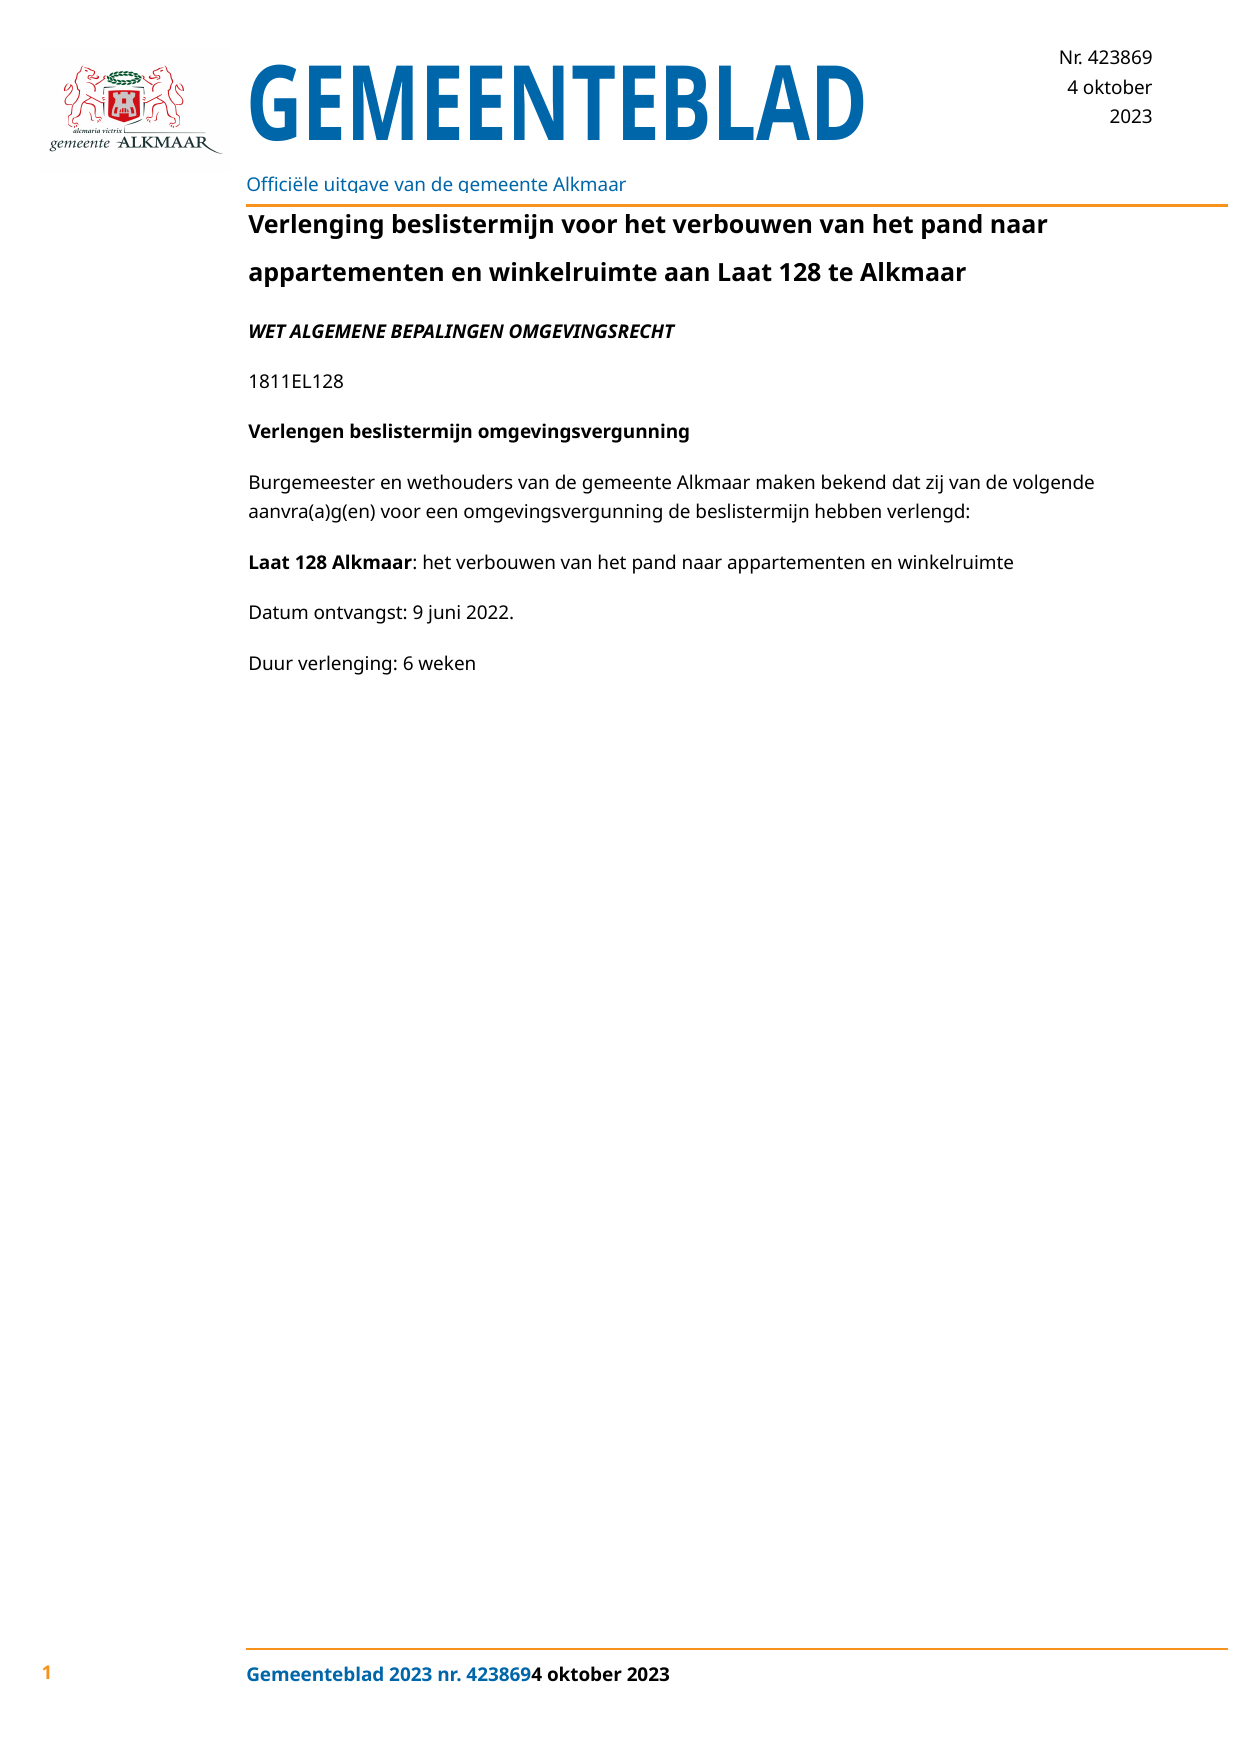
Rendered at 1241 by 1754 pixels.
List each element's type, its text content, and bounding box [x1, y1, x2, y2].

picture [41, 47, 231, 172]
text Burgemeester en wethouders van de gemeente Alkmaar maken bekend dat zij van de volgende aanvra(a)g(en) voor een omgevingsvergunning de beslistermijn hebben verlengd: [248, 469, 1152, 524]
text 1811EL128 [248, 368, 1152, 394]
text Verlenging beslistermijn voor het verbouwen van het pand naar appartementen en winkelruimte aan Laat 128 te Alkmaar [248, 207, 1152, 288]
text Duur verlenging: 6 weken [248, 650, 1152, 676]
text Laat 128 Alkmaar: het verbouwen van het pand naar appartementen en winkelruimte [248, 549, 1152, 575]
text WET ALGEMENE BEPALINGEN OMGEVINGSRECHT [248, 318, 1152, 344]
text Verlengen beslistermijn omgevingsvergunning [248, 419, 1152, 444]
text Datum ontvangst: 9 juni 2022. [248, 599, 1152, 625]
